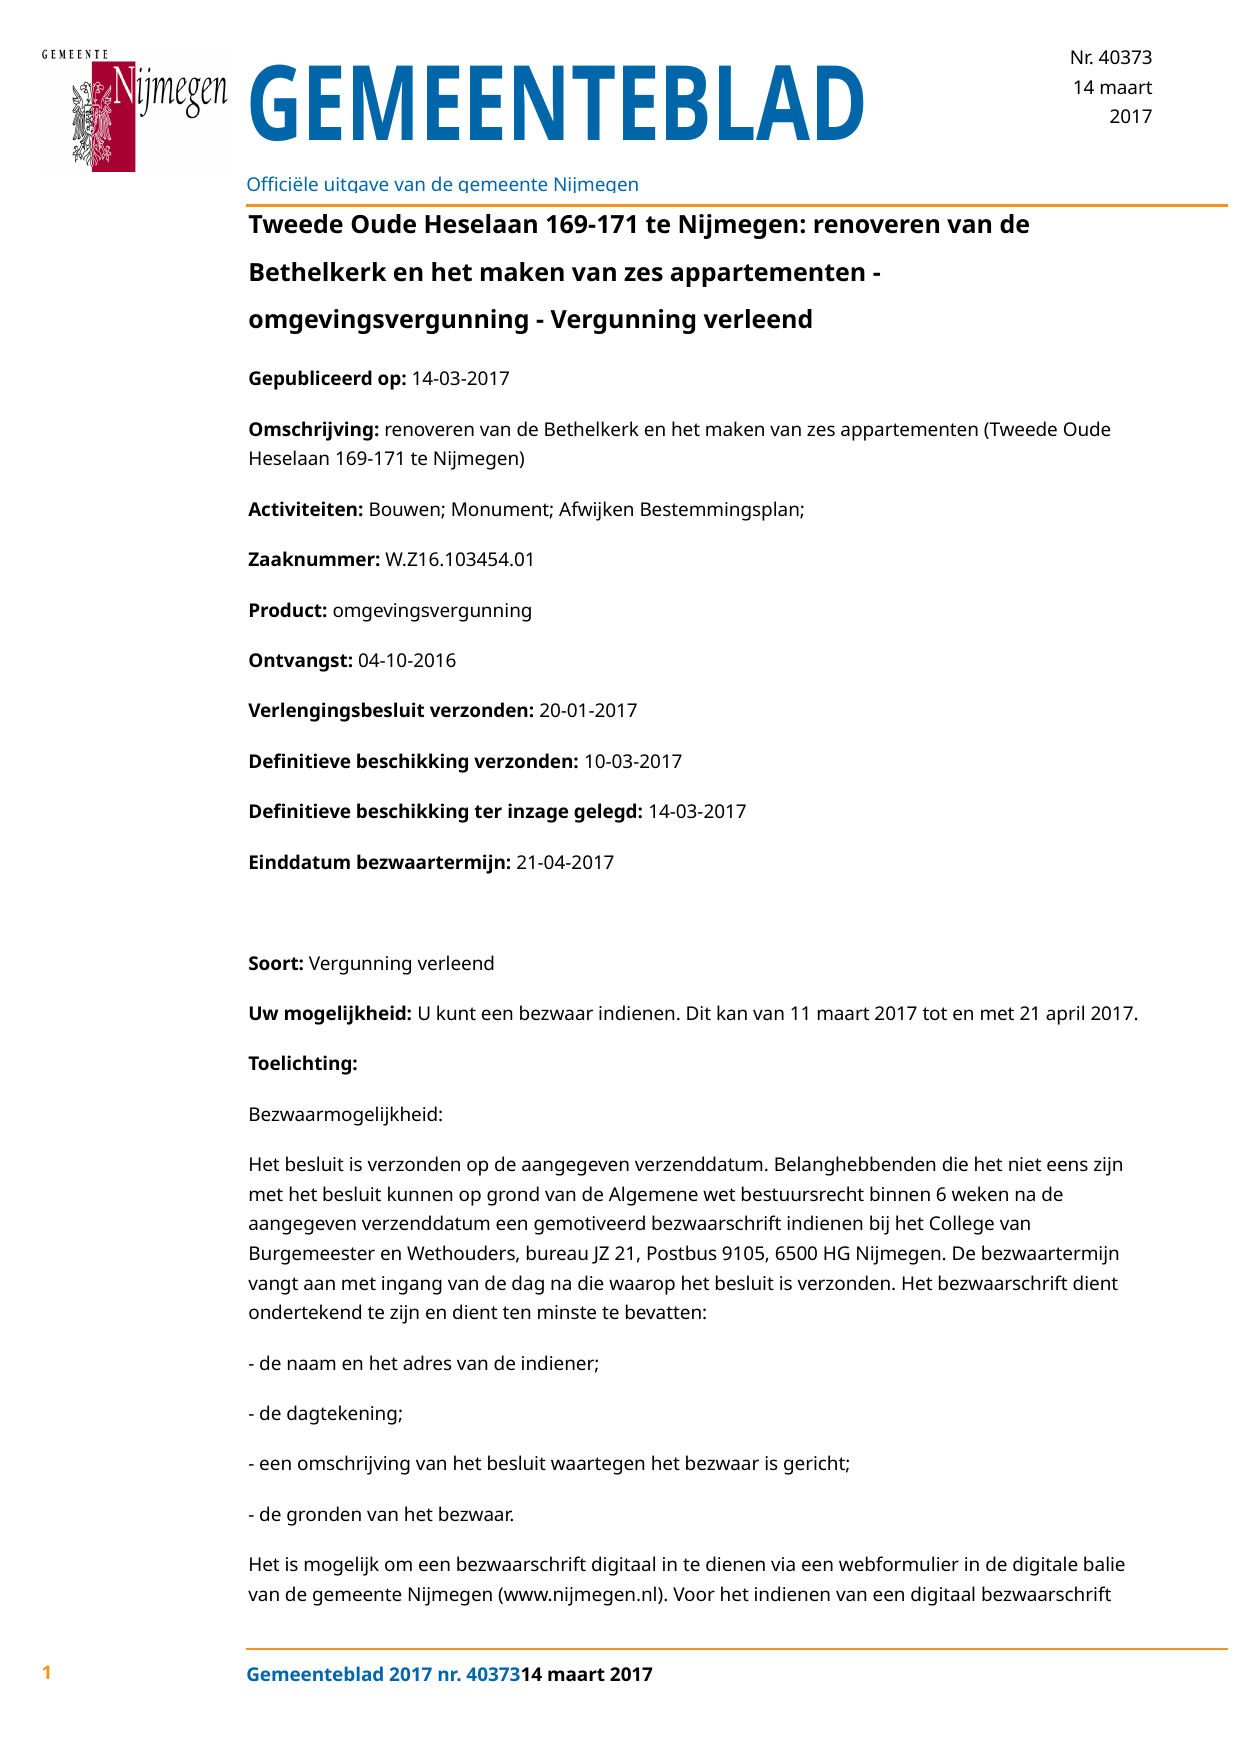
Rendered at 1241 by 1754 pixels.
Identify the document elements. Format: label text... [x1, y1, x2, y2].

text Definitieve beschikking verzonden: 10-03-2017 [248, 748, 1152, 774]
text Omschrijving: renoveren van de Bethelkerk en het maken van zes appartementen (Tweede Oude Heselaan 169-171 te Nijmegen) [248, 416, 1152, 471]
text Toelichting: [248, 1051, 1152, 1076]
text Het is mogelijk om een bezwaarschrift digitaal in te dienen via een webformulier in de digitale balie van de gemeente Nijmegen (www.nijmegen.nl). Voor het indienen van een digitaal bezwaarschrift [248, 1551, 1152, 1607]
text - de dagtekening; [248, 1400, 1152, 1426]
text Soort: Vergunning verleend [248, 950, 1152, 975]
text Definitieve beschikking ter inzage gelegd: 14-03-2017 [248, 798, 1152, 824]
text Einddatum bezwaartermijn: 21-04-2017 [248, 849, 1152, 874]
text - de gronden van het bezwaar. [248, 1501, 1152, 1527]
text Verlengingsbesluit verzonden: 20-01-2017 [248, 698, 1152, 723]
text Bezwaarmogelijkheid: [248, 1101, 1152, 1127]
text Zaaknummer: W.Z16.103454.01 [248, 546, 1152, 572]
text - een omschrijving van het besluit waartegen het bezwaar is gericht; [248, 1451, 1152, 1476]
picture [41, 47, 231, 172]
text Gepubliceerd op: 14-03-2017 [248, 366, 1152, 391]
text Uw mogelijkheid: U kunt een bezwaar indienen. Dit kan van 11 maart 2017 tot en met 21 april 2017. [248, 1000, 1152, 1026]
text - de naam en het adres van de indiener; [248, 1350, 1152, 1375]
text Product: omgevingsvergunning [248, 597, 1152, 622]
text Ontvangst: 04-10-2016 [248, 647, 1152, 673]
text Tweede Oude Heselaan 169-171 te Nijmegen: renoveren van de Bethelkerk en het maken van zes appartementen - omgevingsvergunning - Vergunning verleend [248, 207, 1152, 336]
text Activiteiten: Bouwen; Monument; Afwijken Bestemmingsplan; [248, 496, 1152, 522]
text Het besluit is verzonden op de aangegeven verzenddatum. Belanghebbenden die het niet eens zijn met het besluit kunnen op grond van de Algemene wet bestuursrecht binnen 6 weken na de aangegeven verzenddatum een gemotiveerd bezwaarschrift indienen bij het College van Burgemeester en Wethouders, bureau JZ 21, Postbus 9105, 6500 HG Nijmegen. De bezwaartermijn vangt aan met ingang van de dag na die waarop het besluit is verzonden. Het bezwaarschrift dient ondertekend te zijn en dient ten minste te bevatten: [248, 1151, 1152, 1325]
